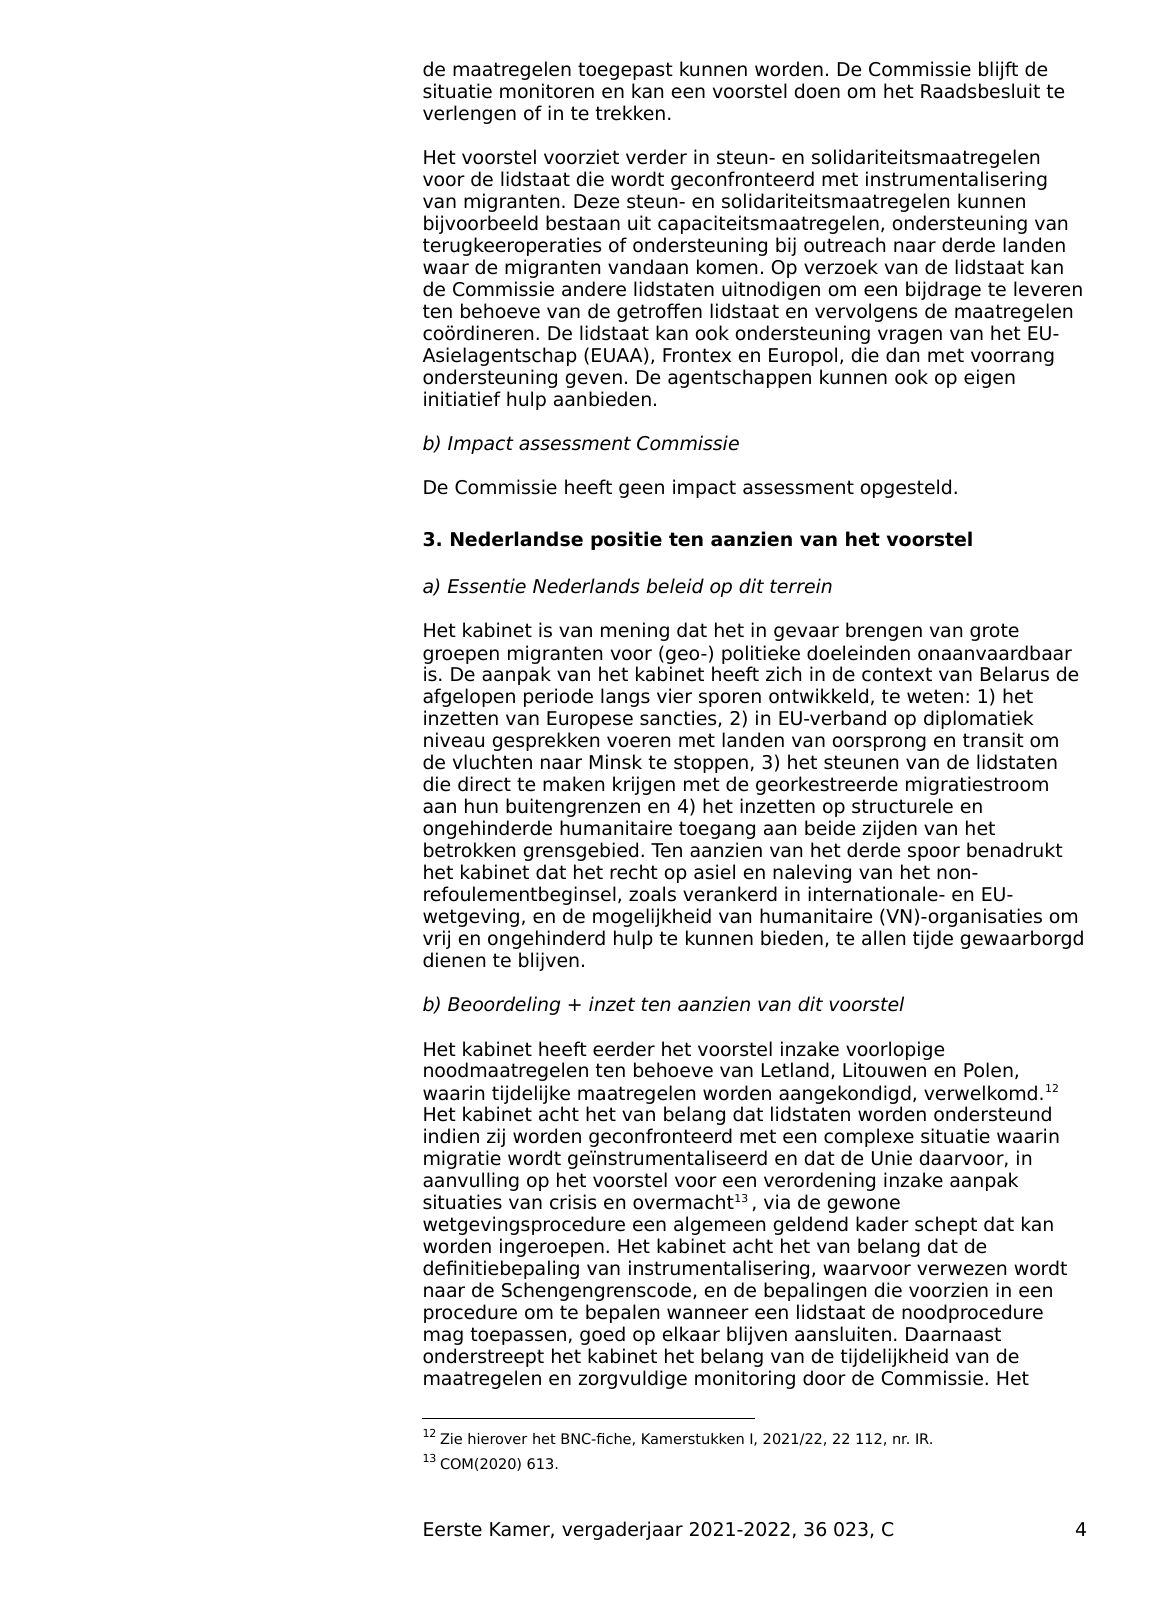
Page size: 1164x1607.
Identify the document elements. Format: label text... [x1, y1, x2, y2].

text COM(2020) 613. [422, 1452, 1087, 1474]
text De Commissie heeft geen impact assessment opgesteld. [422, 477, 1087, 499]
text Het voorstel voorziet verder in steun- en solidariteitsmaatregelen voor de lidstaat die wordt geconfronteerd met instrumentalisering van migranten. Deze steun- en solidariteitsmaatregelen kunnen bijvoorbeeld bestaan uit capaciteitsmaatregelen, ondersteuning van terugkeeroperaties of ondersteuning bij outreach naar derde landen waar de migranten vandaan komen. Op verzoek van de lidstaat kan de Commissie andere lidstaten uitnodigen om een bijdrage te leveren ten behoeve van de getroffen lidstaat en vervolgens de maatregelen coördineren. De lidstaat kan ook ondersteuning vragen van het EU-Asielagentschap (EUAA), Frontex en Europol, die dan met voorrang ondersteuning geven. De agentschappen kunnen ook op eigen initiatief hulp aanbieden. [422, 147, 1087, 411]
text de maatregelen toegepast kunnen worden. De Commissie blijft de situatie monitoren en kan een voorstel doen om het Raadsbesluit te verlengen of in te trekken. [422, 59, 1087, 125]
subtitle b) Beoordeling + inzet ten aanzien van dit voorstel [422, 994, 1087, 1016]
subtitle 3. Nederlandse positie ten aanzien van het voorstel [422, 529, 1087, 551]
subtitle a) Essentie Nederlands beleid op dit terrein [422, 576, 1087, 598]
text Het kabinet is van mening dat het in gevaar brengen van grote groepen migranten voor (geo-) politieke doeleinden onaanvaardbaar is. De aanpak van het kabinet heeft zich in de context van Belarus de afgelopen periode langs vier sporen ontwikkeld, te weten: 1) het inzetten van Europese sancties, 2) in EU-verband op diplomatiek niveau gesprekken voeren met landen van oorsprong en transit om de vluchten naar Minsk te stoppen, 3) het steunen van de lidstaten die direct te maken krijgen met de georkestreerde migratiestroom aan hun buitengrenzen en 4) het inzetten op structurele en ongehinderde humanitaire toegang aan beide zijden van het betrokken grensgebied. Ten aanzien van het derde spoor benadrukt het kabinet dat het recht op asiel en naleving van het non-refoulementbeginsel, zoals verankerd in internationale- en EU-wetgeving, en de mogelijkheid van humanitaire (VN)-organisaties om vrij en ongehinderd hulp te kunnen bieden, te allen tijde gewaarborgd dienen te blijven. [422, 620, 1087, 972]
text Het kabinet heeft eerder het voorstel inzake voorlopige noodmaatregelen ten behoeve van Letland, Litouwen en Polen, waarin tijdelijke maatregelen worden aangekondigd, verwelkomd. Het kabinet acht het van belang dat lidstaten worden ondersteund indien zij worden geconfronteerd met een complexe situatie waarin migratie wordt geïnstrumentaliseerd en dat de Unie daarvoor, in aanvulling op het voorstel voor een verordening inzake aanpak situaties van crisis en overmacht, via de gewone wetgevingsprocedure een algemeen geldend kader schept dat kan worden ingeroepen. Het kabinet acht het van belang dat de definitiebepaling van instrumentalisering, waarvoor verwezen wordt naar de Schengengrenscode, en de bepalingen die voorzien in een procedure om te bepalen wanneer een lidstaat de noodprocedure mag toepassen, goed op elkaar blijven aansluiten. Daarnaast onderstreept het kabinet het belang van de tijdelijkheid van de maatregelen en zorgvuldige monitoring door de Commissie. Het [422, 1038, 1087, 1390]
subtitle b) Impact assessment Commissie [422, 433, 1087, 455]
text Zie hierover het BNC-fiche, Kamerstukken I, 2021/22, 22 112, nr. IR. [422, 1427, 1087, 1449]
